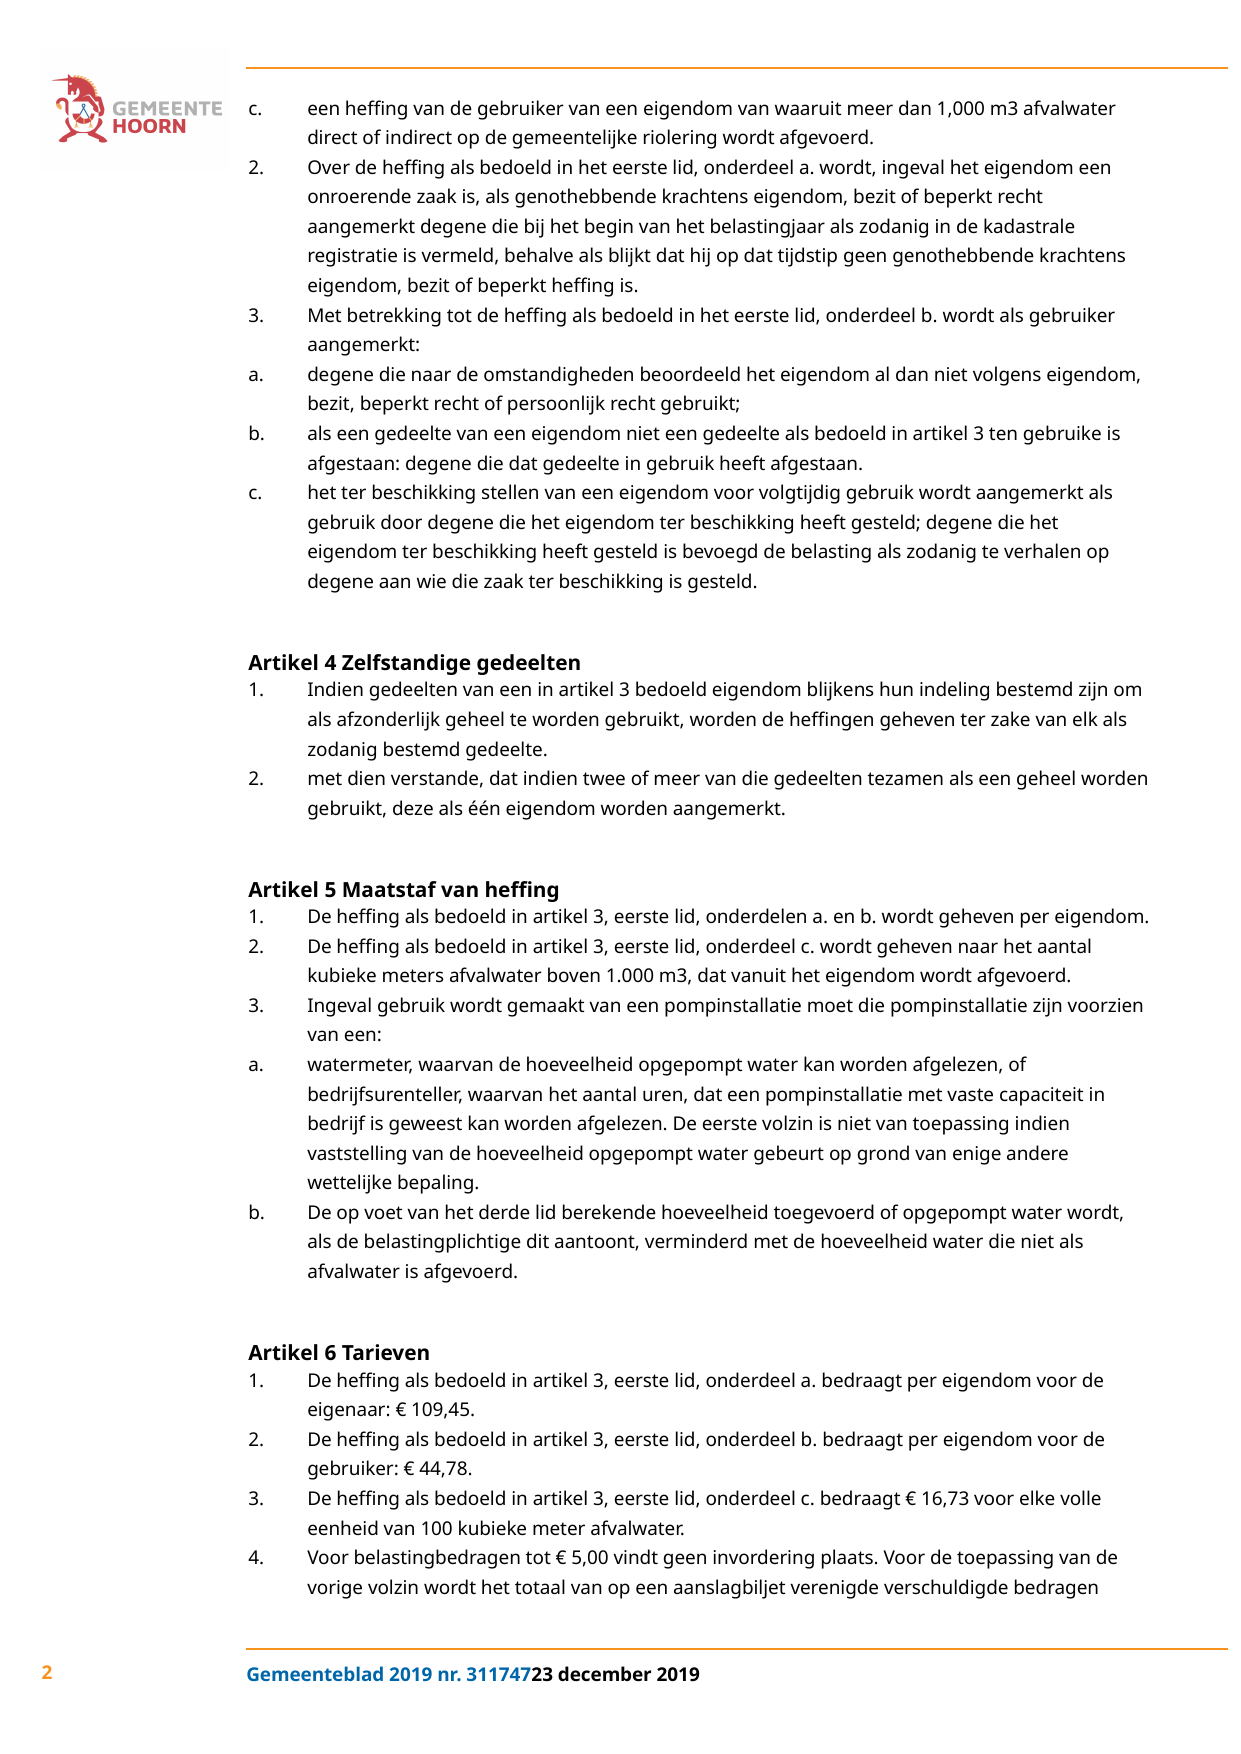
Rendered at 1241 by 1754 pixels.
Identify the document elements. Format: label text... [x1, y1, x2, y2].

list het ter beschikking stellen van een eigendom voor volgtijdig gebruik wordt aangemerkt als gebruik door degene die het eigendom ter beschikking heeft gesteld; degene die het eigendom ter beschikking heeft gesteld is bevoegd de belasting als zodanig te verhalen op degene aan wie die zaak ter beschikking is gesteld. [248, 479, 1152, 594]
list De heffing als bedoeld in artikel 3, eerste lid, onderdeel a. bedraagt per eigendom voor de eigenaar: € 109,45. [248, 1367, 1152, 1422]
list De op voet van het derde lid berekende hoeveelheid toegevoerd of opgepompt water wordt, als de belastingplichtige dit aantoont, verminderd met de hoeveelheid water die niet als afvalwater is afgevoerd. [248, 1199, 1152, 1284]
list De heffing als bedoeld in artikel 3, eerste lid, onderdeel b. bedraagt per eigendom voor de gebruiker: € 44,78. [248, 1426, 1152, 1481]
list Voor belastingbedragen tot € 5,00 vindt geen invordering plaats. Voor de toepassing van de vorige volzin wordt het totaal van op een aanslagbiljet verenigde verschuldigde bedragen [248, 1544, 1152, 1599]
list Indien gedeelten van een in artikel 3 bedoeld eigendom blijkens hun indeling bestemd zijn om als afzonderlijk geheel te worden gebruikt, worden de heffingen geheven ter zake van elk als zodanig bestemd gedeelte. [248, 677, 1152, 761]
text Artikel 6 Tarieven [248, 1338, 1152, 1367]
text Artikel 4 Zelfstandige gedeelten [248, 648, 1152, 677]
list Met betrekking tot de heffing als bedoeld in het eerste lid, onderdeel b. wordt als gebruiker aangemerkt: [248, 302, 1152, 357]
list De heffing als bedoeld in artikel 3, eerste lid, onderdeel c. wordt geheven naar het aantal kubieke meters afvalwater boven 1.000 m3, dat vanuit het eigendom wordt afgevoerd. [248, 933, 1152, 988]
picture [41, 47, 231, 172]
list De heffing als bedoeld in artikel 3, eerste lid, onderdeel c. bedraagt € 16,73 voor elke volle eenheid van 100 kubieke meter afvalwater. [248, 1485, 1152, 1540]
list degene die naar de omstandigheden beoordeeld het eigendom al dan niet volgens eigendom, bezit, beperkt recht of persoonlijk recht gebruikt; [248, 361, 1152, 416]
text Artikel 5 Maatstaf van heffing [248, 875, 1152, 903]
list Ingeval gebruik wordt gemaakt van een pompinstallatie moet die pompinstallatie zijn voorzien van een: [248, 992, 1152, 1047]
list als een gedeelte van een eigendom niet een gedeelte als bedoeld in artikel 3 ten gebruike is afgestaan: degene die dat gedeelte in gebruik heeft afgestaan. [248, 420, 1152, 476]
list met dien verstande, dat indien twee of meer van die gedeelten tezamen als een geheel worden gebruikt, deze als één eigendom worden aangemerkt. [248, 765, 1152, 821]
list Over de heffing als bedoeld in het eerste lid, onderdeel a. wordt, ingeval het eigendom een onroerende zaak is, als genothebbende krachtens eigendom, bezit of beperkt recht aangemerkt degene die bij het begin van het belastingjaar als zodanig in de kadastrale registratie is vermeld, behalve als blijkt dat hij op dat tijdstip geen genothebbende krachtens eigendom, bezit of beperkt heffing is. [248, 154, 1152, 298]
list De heffing als bedoeld in artikel 3, eerste lid, onderdelen a. en b. wordt geheven per eigendom. [248, 903, 1152, 929]
list watermeter, waarvan de hoeveelheid opgepompt water kan worden afgelezen, of bedrijfsurenteller, waarvan het aantal uren, dat een pompinstallatie met vaste capaciteit in bedrijf is geweest kan worden afgelezen. De eerste volzin is niet van toepassing indien vaststelling van de hoeveelheid opgepompt water gebeurt op grond van enige andere wettelijke bepaling. [248, 1051, 1152, 1195]
list een heffing van de gebruiker van een eigendom van waaruit meer dan 1,000 m3 afvalwater direct of indirect op de gemeentelijke riolering wordt afgevoerd. [248, 95, 1152, 150]
